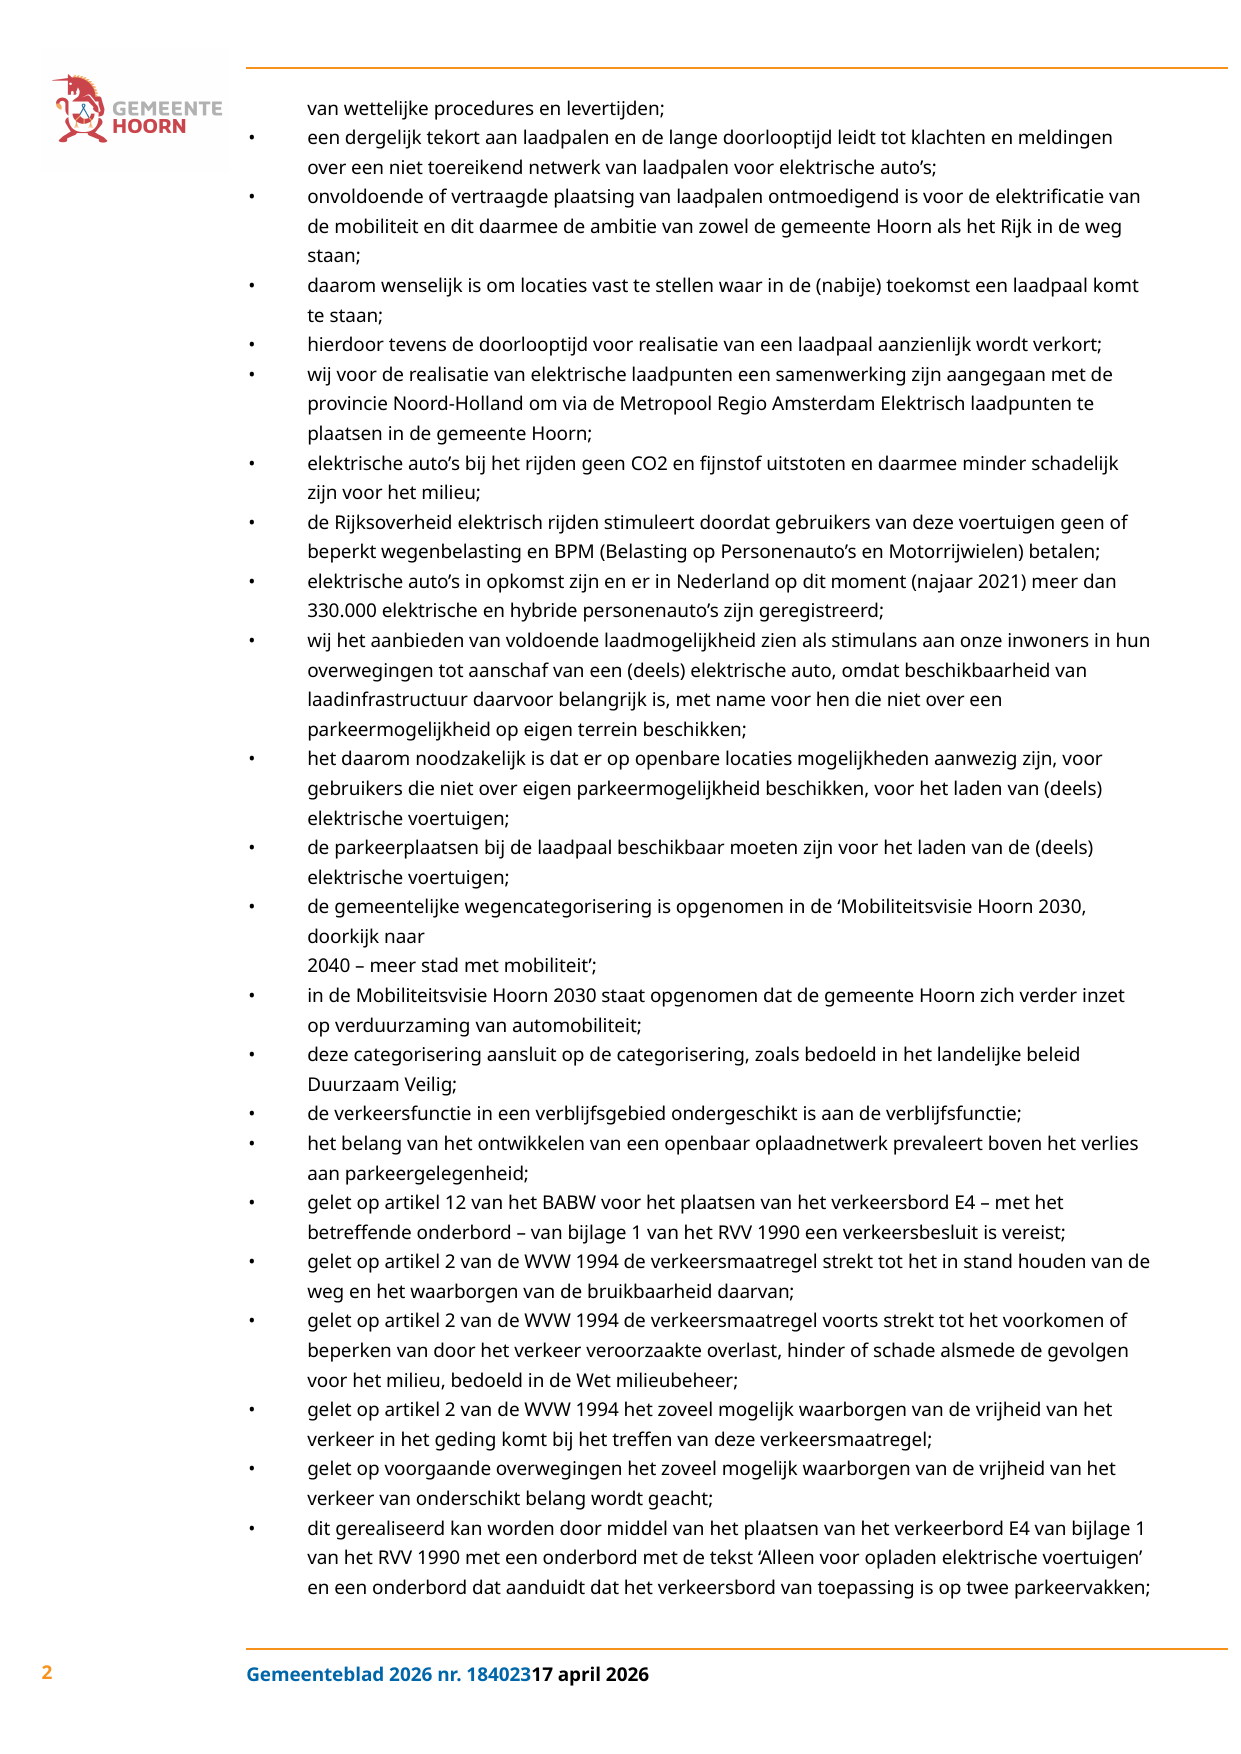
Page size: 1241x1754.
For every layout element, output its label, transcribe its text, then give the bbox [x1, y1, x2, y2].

list dit gerealiseerd kan worden door middel van het plaatsen van het verkeerbord E4 van bijlage 1 van het RVV 1990 met een onderbord met de tekst ‘Alleen voor opladen elektrische voertuigen’ en een onderbord dat aanduidt dat het verkeersbord van toepassing is op twee parkeervakken; [248, 1515, 1152, 1600]
list in de Mobiliteitsvisie Hoorn 2030 staat opgenomen dat de gemeente Hoorn zich verder inzet op verduurzaming van automobiliteit; [248, 982, 1152, 1038]
list wij voor de realisatie van elektrische laadpunten een samenwerking zijn aangegaan met de provincie Noord-Holland om via de Metropool Regio Amsterdam Elektrisch laadpunten te plaatsen in de gemeente Hoorn; [248, 361, 1152, 446]
list hierdoor tevens de doorlooptijd voor realisatie van een laadpaal aanzienlijk wordt verkort; [248, 331, 1152, 357]
list elektrische auto’s in opkomst zijn en er in Nederland op dit moment (najaar 2021) meer dan 330.000 elektrische en hybride personenauto’s zijn geregistreerd; [248, 568, 1152, 623]
list de Rijksoverheid elektrisch rijden stimuleert doordat gebruikers van deze voertuigen geen of beperkt wegenbelasting en BPM (Belasting op Personenauto’s en Motorrijwielen) betalen; [248, 509, 1152, 564]
list de gemeentelijke wegencategorisering is opgenomen in de ‘Mobiliteitsvisie Hoorn 2030, doorkijk naar [248, 893, 1152, 949]
list gelet op artikel 2 van de WVW 1994 de verkeersmaatregel strekt tot het in stand houden van de weg en het waarborgen van de bruikbaarheid daarvan; [248, 1248, 1152, 1304]
list gelet op voorgaande overwegingen het zoveel mogelijk waarborgen van de vrijheid van het verkeer van onderschikt belang wordt geacht; [248, 1456, 1152, 1511]
list een dergelijk tekort aan laadpalen en de lange doorlooptijd leidt tot klachten en meldingen over een niet toereikend netwerk van laadpalen voor elektrische auto’s; [248, 124, 1152, 180]
list deze categorisering aansluit op de categorisering, zoals bedoeld in het landelijke beleid Duurzaam Veilig; [248, 1041, 1152, 1097]
list wij het aanbieden van voldoende laadmogelijkheid zien als stimulans aan onze inwoners in hun overwegingen tot aanschaf van een (deels) elektrische auto, omdat beschikbaarheid van laadinfrastructuur daarvoor belangrijk is, met name voor hen die niet over een parkeermogelijkheid op eigen terrein beschikken; [248, 627, 1152, 742]
list gelet op artikel 12 van het BABW voor het plaatsen van het verkeersbord E4 – met het betreffende onderbord – van bijlage 1 van het RVV 1990 een verkeersbesluit is vereist; [248, 1189, 1152, 1245]
list onvoldoende of vertraagde plaatsing van laadpalen ontmoedigend is voor de elektrificatie van de mobiliteit en dit daarmee de ambitie van zowel de gemeente Hoorn als het Rijk in de weg staan; [248, 183, 1152, 268]
list gelet op artikel 2 van de WVW 1994 het zoveel mogelijk waarborgen van de vrijheid van het verkeer in het geding komt bij het treffen van deze verkeersmaatregel; [248, 1396, 1152, 1452]
list het daarom noodzakelijk is dat er op openbare locaties mogelijkheden aanwezig zijn, voor gebruikers die niet over eigen parkeermogelijkheid beschikken, voor het laden van (deels) elektrische voertuigen; [248, 746, 1152, 831]
list van wettelijke procedures en levertijden; [248, 95, 1152, 121]
list elektrische auto’s bij het rijden geen CO2 en fijnstof uitstoten en daarmee minder schadelijk zijn voor het milieu; [248, 450, 1152, 505]
list het belang van het ontwikkelen van een openbaar oplaadnetwerk prevaleert boven het verlies aan parkeergelegenheid; [248, 1130, 1152, 1186]
list de verkeersfunctie in een verblijfsgebied ondergeschikt is aan de verblijfsfunctie; [248, 1101, 1152, 1126]
list daarom wenselijk is om locaties vast te stellen waar in de (nabije) toekomst een laadpaal komt te staan; [248, 272, 1152, 328]
picture [41, 47, 231, 172]
list gelet op artikel 2 van de WVW 1994 de verkeersmaatregel voorts strekt tot het voorkomen of beperken van door het verkeer veroorzaakte overlast, hinder of schade alsmede de gevolgen voor het milieu, bedoeld in de Wet milieubeheer; [248, 1308, 1152, 1393]
list de parkeerplaatsen bij de laadpaal beschikbaar moeten zijn voor het laden van de (deels) elektrische voertuigen; [248, 834, 1152, 890]
list 2040 – meer stad met mobiliteit’; [248, 953, 1152, 978]
